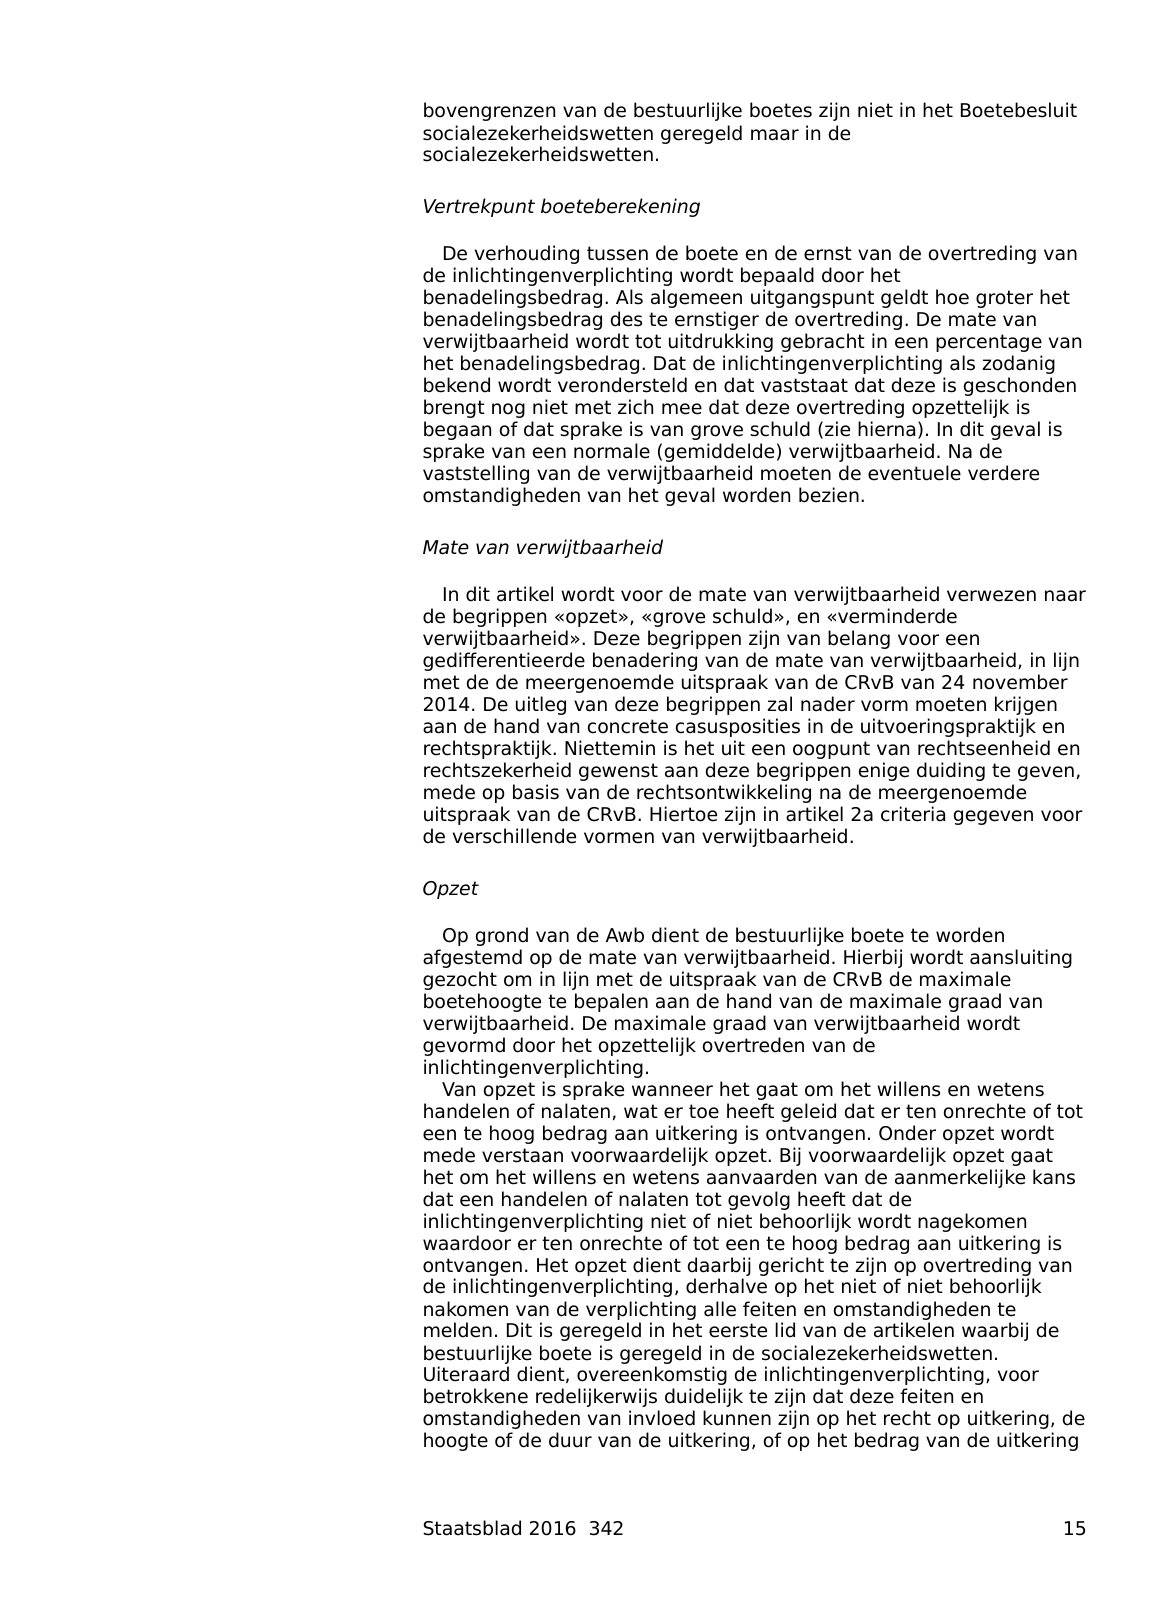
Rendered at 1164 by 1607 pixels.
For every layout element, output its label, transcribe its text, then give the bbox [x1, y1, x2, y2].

subtitle Opzet [422, 878, 1087, 900]
text Van opzet is sprake wanneer het gaat om het willens en wetens handelen of nalaten, wat er toe heeft geleid dat er ten onrechte of tot een te hoog bedrag aan uitkering is ontvangen. Onder opzet wordt mede verstaan voorwaardelijk opzet. Bij voorwaardelijk opzet gaat het om het willens en wetens aanvaarden van de aanmerkelijke kans dat een handelen of nalaten tot gevolg heeft dat de inlichtingenverplichting niet of niet behoorlijk wordt nagekomen waardoor er ten onrechte of tot een te hoog bedrag aan uitkering is ontvangen. Het opzet dient daarbij gericht te zijn op overtreding van de inlichtingenverplichting, derhalve op het niet of niet behoorlijk nakomen van de verplichting alle feiten en omstandigheden te melden. Dit is geregeld in het eerste lid van de artikelen waarbij de bestuurlijke boete is geregeld in de socialezekerheidswetten. Uiteraard dient, overeenkomstig de inlichtingenverplichting, voor betrokkene redelijkerwijs duidelijk te zijn dat deze feiten en omstandigheden van invloed kunnen zijn op het recht op uitkering, de hoogte of de duur van de uitkering, of op het bedrag van de uitkering [422, 1079, 1087, 1452]
text bovengrenzen van de bestuurlijke boetes zijn niet in het Boetebesluit socialezekerheidswetten geregeld maar in de socialezekerheidswetten. [422, 100, 1087, 166]
subtitle Mate van verwijtbaarheid [422, 537, 1087, 559]
text In dit artikel wordt voor de mate van verwijtbaarheid verwezen naar de begrippen «opzet», «grove schuld», en «verminderde verwijtbaarheid». Deze begrippen zijn van belang voor een gedifferentieerde benadering van de mate van verwijtbaarheid, in lijn met de de meergenoemde uitspraak van de CRvB van 24 november 2014. De uitleg van deze begrippen zal nader vorm moeten krijgen aan de hand van concrete casusposities in de uitvoeringspraktijk en rechtspraktijk. Niettemin is het uit een oogpunt van rechtseenheid en rechtszekerheid gewenst aan deze begrippen enige duiding te geven, mede op basis van de rechtsontwikkeling na de meergenoemde uitspraak van de CRvB. Hiertoe zijn in artikel 2a criteria gegeven voor de verschillende vormen van verwijtbaarheid. [422, 584, 1087, 848]
text De verhouding tussen de boete en de ernst van de overtreding van de inlichtingenverplichting wordt bepaald door het benadelingsbedrag. Als algemeen uitgangspunt geldt hoe groter het benadelingsbedrag des te ernstiger de overtreding. De mate van verwijtbaarheid wordt tot uitdrukking gebracht in een percentage van het benadelingsbedrag. Dat de inlichtingenverplichting als zodanig bekend wordt verondersteld en dat vaststaat dat deze is geschonden brengt nog niet met zich mee dat deze overtreding opzettelijk is begaan of dat sprake is van grove schuld (zie hierna). In dit geval is sprake van een normale (gemiddelde) verwijtbaarheid. Na de vaststelling van de verwijtbaarheid moeten de eventuele verdere omstandigheden van het geval worden bezien. [422, 243, 1087, 507]
subtitle Vertrekpunt boeteberekening [422, 196, 1087, 218]
text Op grond van de Awb dient de bestuurlijke boete te worden afgestemd op de mate van verwijtbaarheid. Hierbij wordt aansluiting gezocht om in lijn met de uitspraak van de CRvB de maximale boetehoogte te bepalen aan de hand van de maximale graad van verwijtbaarheid. De maximale graad van verwijtbaarheid wordt gevormd door het opzettelijk overtreden van de inlichtingenverplichting. [422, 925, 1087, 1079]
